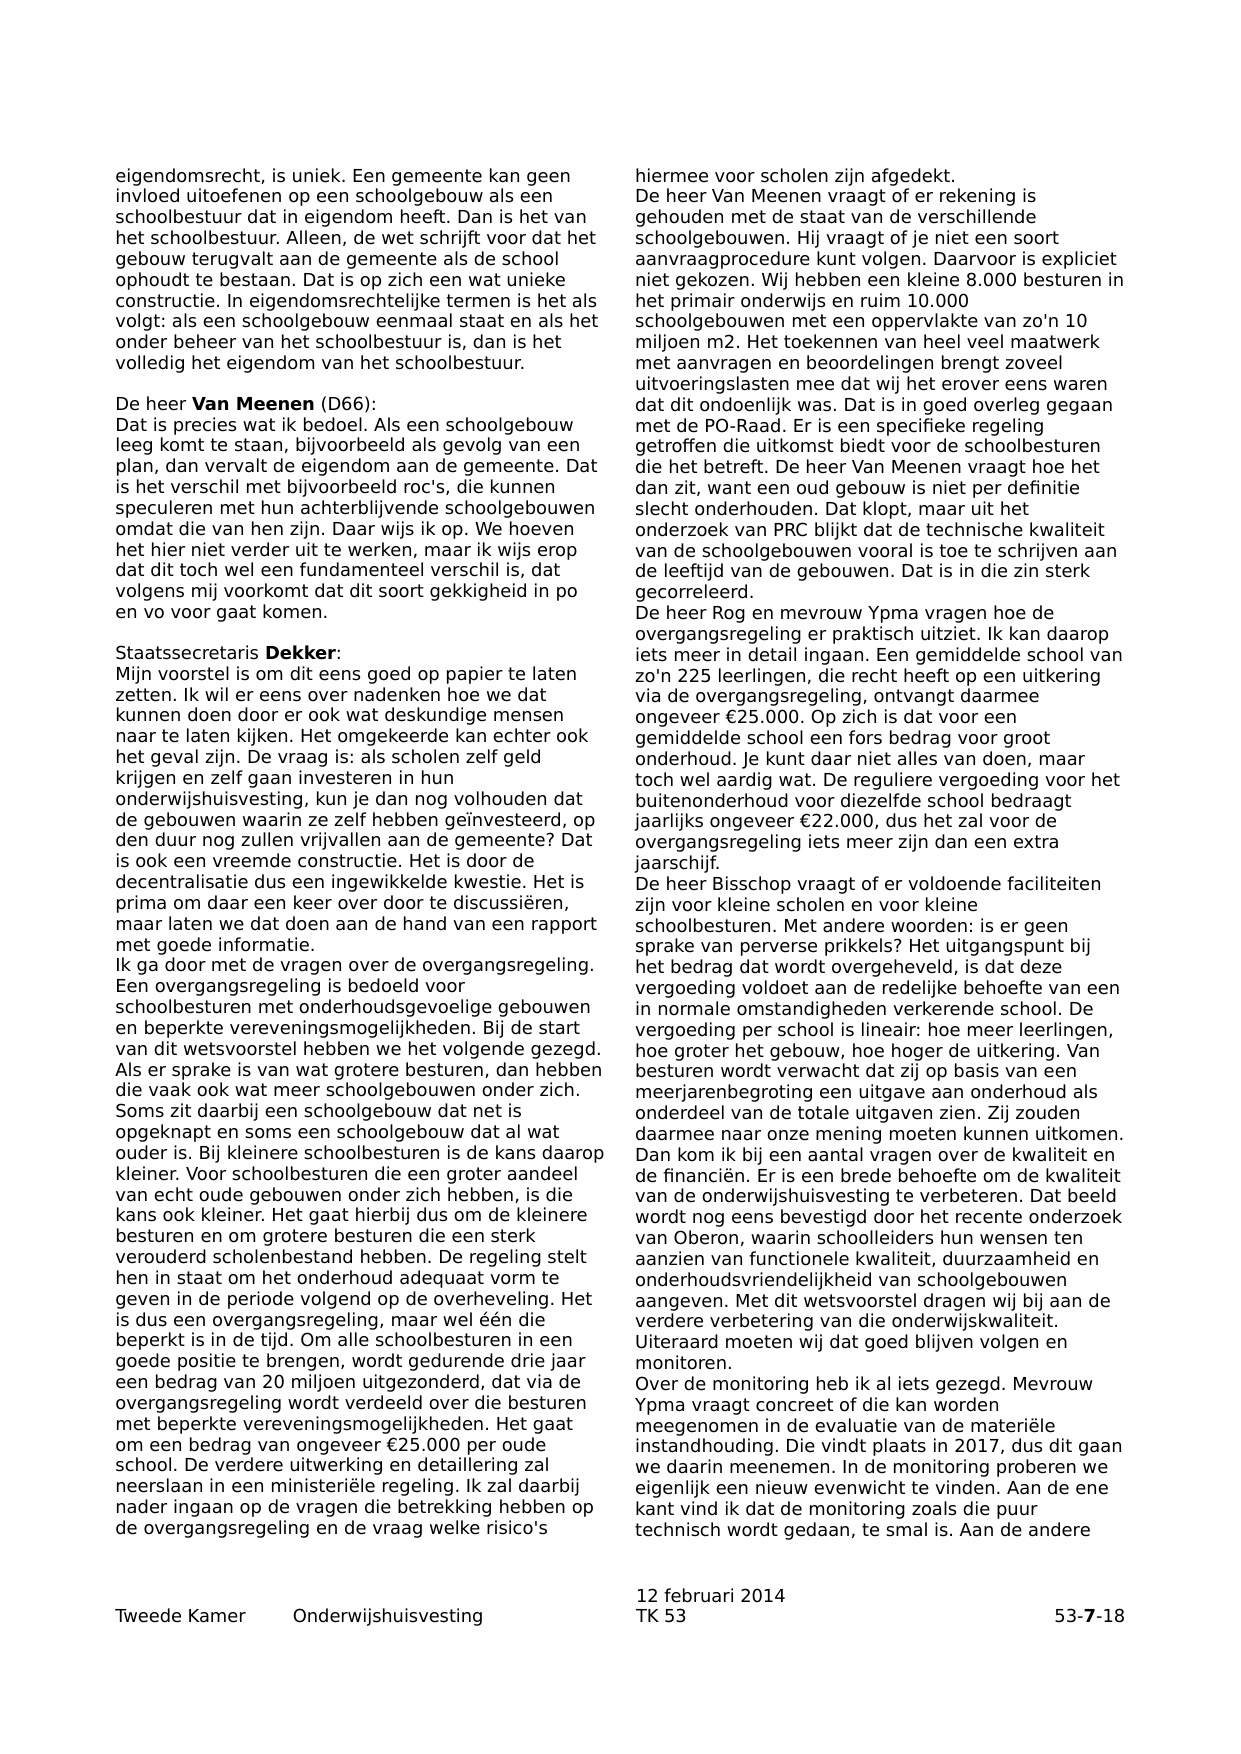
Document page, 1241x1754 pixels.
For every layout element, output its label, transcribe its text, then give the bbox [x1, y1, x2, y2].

text Mijn voorstel is om dit eens goed op papier te laten zetten. Ik wil er eens over nadenken hoe we dat kunnen doen door er ook wat deskundige mensen naar te laten kijken. Het omgekeerde kan echter ook het geval zijn. De vraag is: als scholen zelf geld krijgen en zelf gaan investeren in hun onderwijshuisvesting, kun je dan nog volhouden dat de gebouwen waarin ze zelf hebben geïnvesteerd, op den duur nog zullen vrijvallen aan de gemeente? Dat is ook een vreemde constructie. Het is door de decentralisatie dus een ingewikkelde kwestie. Het is prima om daar een keer over door te discussiëren, maar laten we dat doen aan de hand van een rapport met goede informatie. [115, 663, 605, 955]
text eigendomsrecht, is uniek. Een gemeente kan geen invloed uitoefenen op een schoolgebouw als een schoolbestuur dat in eigendom heeft. Dan is het van het schoolbestuur. Alleen, de wet schrijft voor dat het gebouw terugvalt aan de gemeente als de school ophoudt te bestaan. Dat is op zich een wat unieke constructie. In eigendomsrechtelijke termen is het als volgt: als een schoolgebouw eenmaal staat en als het onder beheer van het schoolbestuur is, dan is het volledig het eigendom van het schoolbestuur. [115, 165, 605, 374]
text De heer Van Meenen (D66): [115, 394, 605, 414]
text Over de monitoring heb ik al iets gezegd. Mevrouw Ypma vraagt concreet of die kan worden meegenomen in de evaluatie van de materiële instandhouding. Die vindt plaats in 2017, dus dit gaan we daarin meenemen. In de monitoring proberen we eigenlijk een nieuw evenwicht te vinden. Aan de ene kant vind ik dat de monitoring zoals die puur technisch wordt gedaan, te smal is. Aan de andere [635, 1374, 1125, 1540]
text Dan kom ik bij een aantal vragen over de kwaliteit en de financiën. Er is een brede behoefte om de kwaliteit van de onderwijshuisvesting te verbeteren. Dat beeld wordt nog eens bevestigd door het recente onderzoek van Oberon, waarin schoolleiders hun wensen ten aanzien van functionele kwaliteit, duurzaamheid en onderhoudsvriendelijkheid van schoolgebouwen aangeven. Met dit wetsvoorstel dragen wij bij aan de verdere verbetering van die onderwijskwaliteit. Uiteraard moeten wij dat goed blijven volgen en monitoren. [635, 1144, 1125, 1374]
text Dat is precies wat ik bedoel. Als een schoolgebouw leeg komt te staan, bijvoorbeeld als gevolg van een plan, dan vervalt de eigendom aan de gemeente. Dat is het verschil met bijvoorbeeld roc's, die kunnen speculeren met hun achterblijvende schoolgebouwen omdat die van hen zijn. Daar wijs ik op. We hoeven het hier niet verder uit te werken, maar ik wijs erop dat dit toch wel een fundamenteel verschil is, dat volgens mij voorkomt dat dit soort gekkigheid in po en vo voor gaat komen. [115, 414, 605, 623]
text Ik ga door met de vragen over de overgangsregeling. Een overgangsregeling is bedoeld voor schoolbesturen met onderhoudsgevoelige gebouwen en beperkte vereveningsmogelijkheden. Bij de start van dit wetsvoorstel hebben we het volgende gezegd. Als er sprake is van wat grotere besturen, dan hebben die vaak ook wat meer schoolgebouwen onder zich. Soms zit daarbij een schoolgebouw dat net is opgeknapt en soms een schoolgebouw dat al wat ouder is. Bij kleinere schoolbesturen is de kans daarop kleiner. Voor schoolbesturen die een groter aandeel van echt oude gebouwen onder zich hebben, is die kans ook kleiner. Het gaat hierbij dus om de kleinere besturen en om grotere besturen die een sterk verouderd scholenbestand hebben. De regeling stelt hen in staat om het onderhoud adequaat vorm te geven in de periode volgend op de overheveling. Het is dus een overgangsregeling, maar wel één die beperkt is in de tijd. Om alle schoolbesturen in een goede positie te brengen, wordt gedurende drie jaar een bedrag van 20 miljoen uitgezonderd, dat via de overgangsregeling wordt verdeeld over die besturen met beperkte vereveningsmogelijkheden. Het gaat om een bedrag van ongeveer €25.000 per oude school. De verdere uitwerking en detaillering zal neerslaan in een ministeriële regeling. Ik zal daarbij nader ingaan op de vragen die betrekking hebben op de overgangsregeling en de vraag welke risico's [115, 955, 605, 1538]
text Staatssecretaris Dekker: [115, 643, 605, 663]
text De heer Rog en mevrouw Ypma vragen hoe de overgangsregeling er praktisch uitziet. Ik kan daarop iets meer in detail ingaan. Een gemiddelde school van zo'n 225 leerlingen, die recht heeft op een uitkering via de overgangsregeling, ontvangt daarmee ongeveer €25.000. Op zich is dat voor een gemiddelde school een fors bedrag voor groot onderhoud. Je kunt daar niet alles van doen, maar toch wel aardig wat. De reguliere vergoeding voor het buitenonderhoud voor diezelfde school bedraagt jaarlijks ongeveer €22.000, dus het zal voor de overgangsregeling iets meer zijn dan een extra jaarschijf. [635, 603, 1125, 874]
text hiermee voor scholen zijn afgedekt. [635, 165, 1125, 186]
text De heer Bisschop vraagt of er voldoende faciliteiten zijn voor kleine scholen en voor kleine schoolbesturen. Met andere woorden: is er geen sprake van perverse prikkels? Het uitgangspunt bij het bedrag dat wordt overgeheveld, is dat deze vergoeding voldoet aan de redelijke behoefte van een in normale omstandigheden verkerende school. De vergoeding per school is lineair: hoe meer leerlingen, hoe groter het gebouw, hoe hoger de uitkering. Van besturen wordt verwacht dat zij op basis van een meerjarenbegroting een uitgave aan onderhoud als onderdeel van de totale uitgaven zien. Zij zouden daarmee naar onze mening moeten kunnen uitkomen. [635, 874, 1125, 1144]
text De heer Van Meenen vraagt of er rekening is gehouden met de staat van de verschillende schoolgebouwen. Hij vraagt of je niet een soort aanvraagprocedure kunt volgen. Daarvoor is expliciet niet gekozen. Wij hebben een kleine 8.000 besturen in het primair onderwijs en ruim 10.000 schoolgebouwen met een oppervlakte van zo'n 10 miljoen m2. Het toekennen van heel veel maatwerk met aanvragen en beoordelingen brengt zoveel uitvoeringslasten mee dat wij het erover eens waren dat dit ondoenlijk was. Dat is in goed overleg gegaan met de PO-Raad. Er is een specifieke regeling getroffen die uitkomst biedt voor de schoolbesturen die het betreft. De heer Van Meenen vraagt hoe het dan zit, want een oud gebouw is niet per definitie slecht onderhouden. Dat klopt, maar uit het onderzoek van PRC blijkt dat de technische kwaliteit van de schoolgebouwen vooral is toe te schrijven aan de leeftijd van de gebouwen. Dat is in die zin sterk gecorreleerd. [635, 186, 1125, 603]
